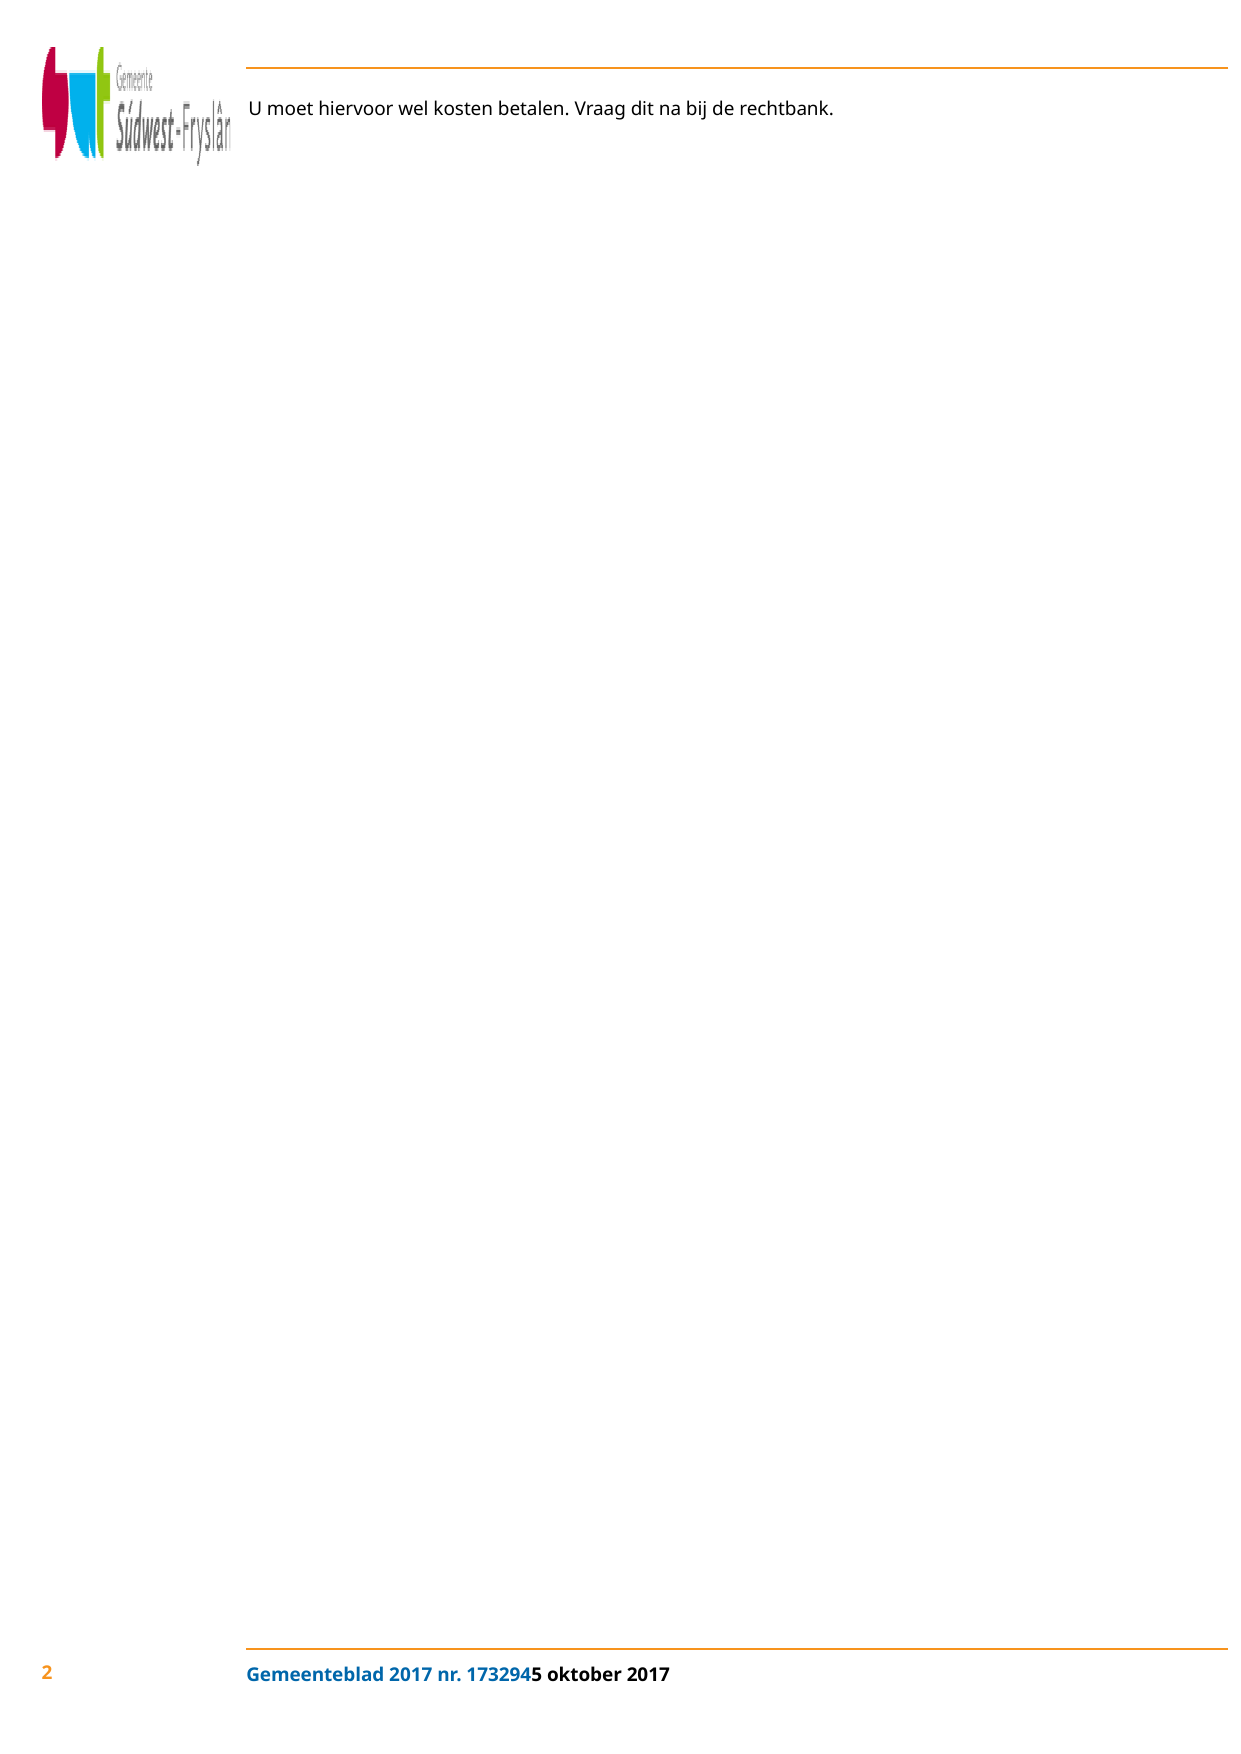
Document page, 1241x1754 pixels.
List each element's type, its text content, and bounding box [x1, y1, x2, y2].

text U moet hiervoor wel kosten betalen. Vraag dit na bij de rechtbank. [248, 95, 1152, 121]
picture [41, 47, 231, 172]
